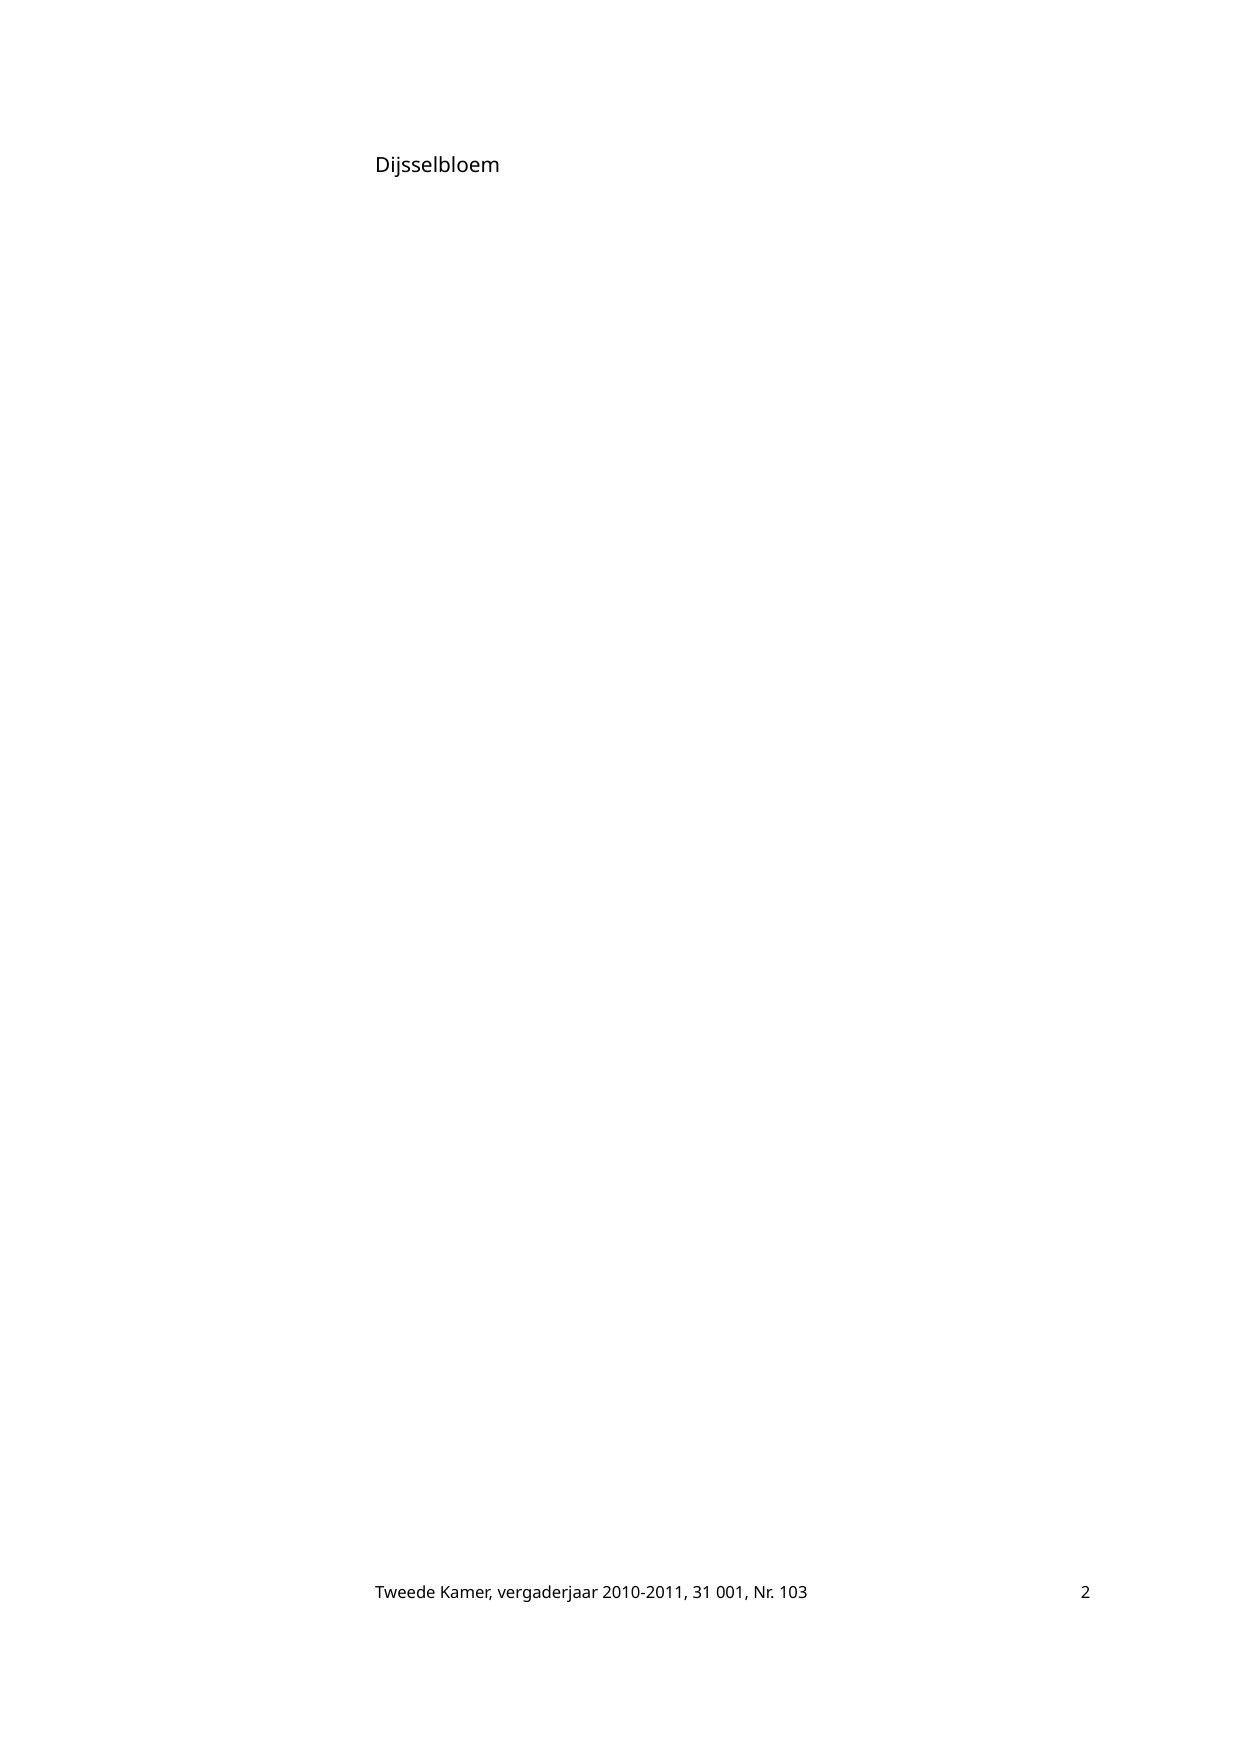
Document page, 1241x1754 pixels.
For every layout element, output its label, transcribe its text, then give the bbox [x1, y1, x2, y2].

text Dijsselbloem [375, 150, 1090, 178]
